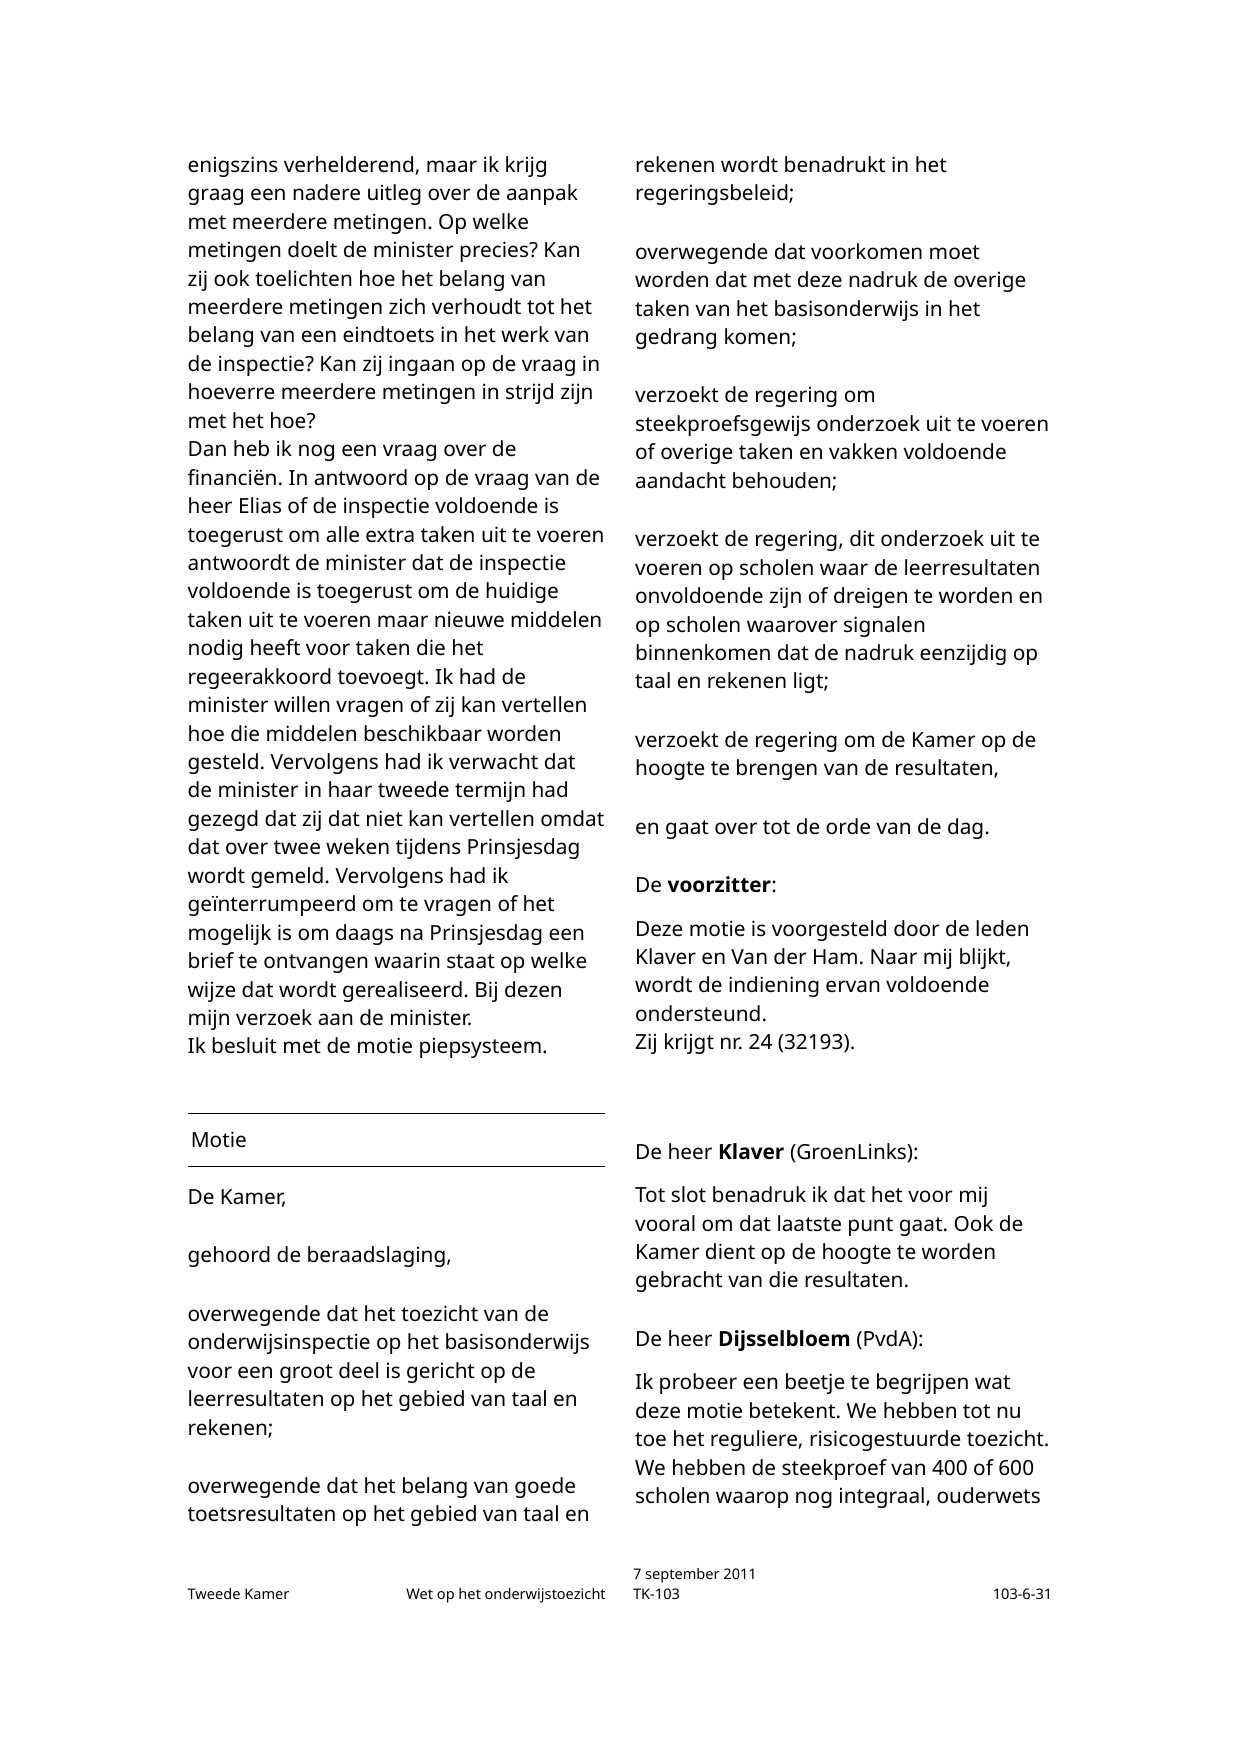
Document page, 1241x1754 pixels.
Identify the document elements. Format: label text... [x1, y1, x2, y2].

text Tot slot benadruk ik dat het voor mij vooral om dat laatste punt gaat. Ook de Kamer dient op de hoogte te worden gebracht van die resultaten. [635, 1180, 1053, 1294]
text De voorzitter: [635, 870, 1053, 899]
text gehoord de beraadslaging, [187, 1240, 605, 1269]
text De heer Dijsselbloem (PvdA): [635, 1324, 1053, 1352]
text  [635, 1086, 1053, 1114]
text Ik besluit met de motie piepsysteem. [187, 1032, 605, 1060]
text en gaat over tot de orde van de dag. [635, 812, 1053, 840]
text Ik probeer een beetje te begrijpen wat deze motie betekent. We hebben tot nu toe het reguliere, risicogestuurde toezicht. We hebben de steekproef van 400 of 600 scholen waarop nog integraal, ouderwets [635, 1367, 1053, 1510]
text overwegende dat het toezicht van de onderwijsinspectie op het basisonderwijs voor een groot deel is gericht op de leerresultaten op het gebied van taal en rekenen; [187, 1299, 605, 1441]
text Zij krijgt nr. 24 (32193). [635, 1027, 1053, 1056]
text Deze motie is voorgesteld door de leden Klaver en Van der Ham. Naar mij blijkt, wordt de indiening ervan voldoende ondersteund. [635, 914, 1053, 1027]
text rekenen wordt benadrukt in het regeringsbeleid; [635, 150, 1053, 207]
text enigszins verhelderend, maar ik krijg graag een nadere uitleg over de aanpak met meerdere metingen. Op welke metingen doelt de minister precies? Kan zij ook toelichten hoe het belang van meerdere metingen zich verhoudt tot het belang van een eindtoets in het werk van de inspectie? Kan zij ingaan op de vraag in hoeverre meerdere metingen in strijd zijn met het hoe? [187, 150, 605, 434]
text Dan heb ik nog een vraag over de financiën. In antwoord op de vraag van de heer Elias of de inspectie voldoende is toegerust om alle extra taken uit te voeren antwoordt de minister dat de inspectie voldoende is toegerust om de huidige taken uit te voeren maar nieuwe middelen nodig heeft voor taken die het regeerakkoord toevoegt. Ik had de minister willen vragen of zij kan vertellen hoe die middelen beschikbaar worden gesteld. Vervolgens had ik verwacht dat de minister in haar tweede termijn had gezegd dat zij dat niet kan vertellen omdat dat over twee weken tijdens Prinsjesdag wordt gemeld. Vervolgens had ik geïnterrumpeerd om te vragen of het mogelijk is om daags na Prinsjesdag een brief te ontvangen waarin staat op welke wijze dat wordt gerealiseerd. Bij dezen mijn verzoek aan de minister. [187, 434, 605, 1032]
text De Kamer, [187, 1182, 605, 1210]
text overwegende dat voorkomen moet worden dat met deze nadruk de overige taken van het basisonderwijs in het gedrang komen; [635, 237, 1053, 351]
text verzoekt de regering om steekproefsgewijs onderzoek uit te voeren of overige taken en vakken voldoende aandacht behouden; [635, 381, 1053, 494]
text De heer Klaver (GroenLinks): [635, 1137, 1053, 1165]
text verzoekt de regering, dit onderzoek uit te voeren op scholen waar de leerresultaten onvoldoende zijn of dreigen te worden en op scholen waarover signalen binnenkomen dat de nadruk eenzijdig op taal en rekenen ligt; [635, 524, 1053, 695]
text overwegende dat het belang van goede toetsresultaten op het gebied van taal en [187, 1471, 605, 1528]
text verzoekt de regering om de Kamer op de hoogte te brengen van de resultaten, [635, 725, 1053, 782]
subtitle Motie [187, 1114, 605, 1167]
